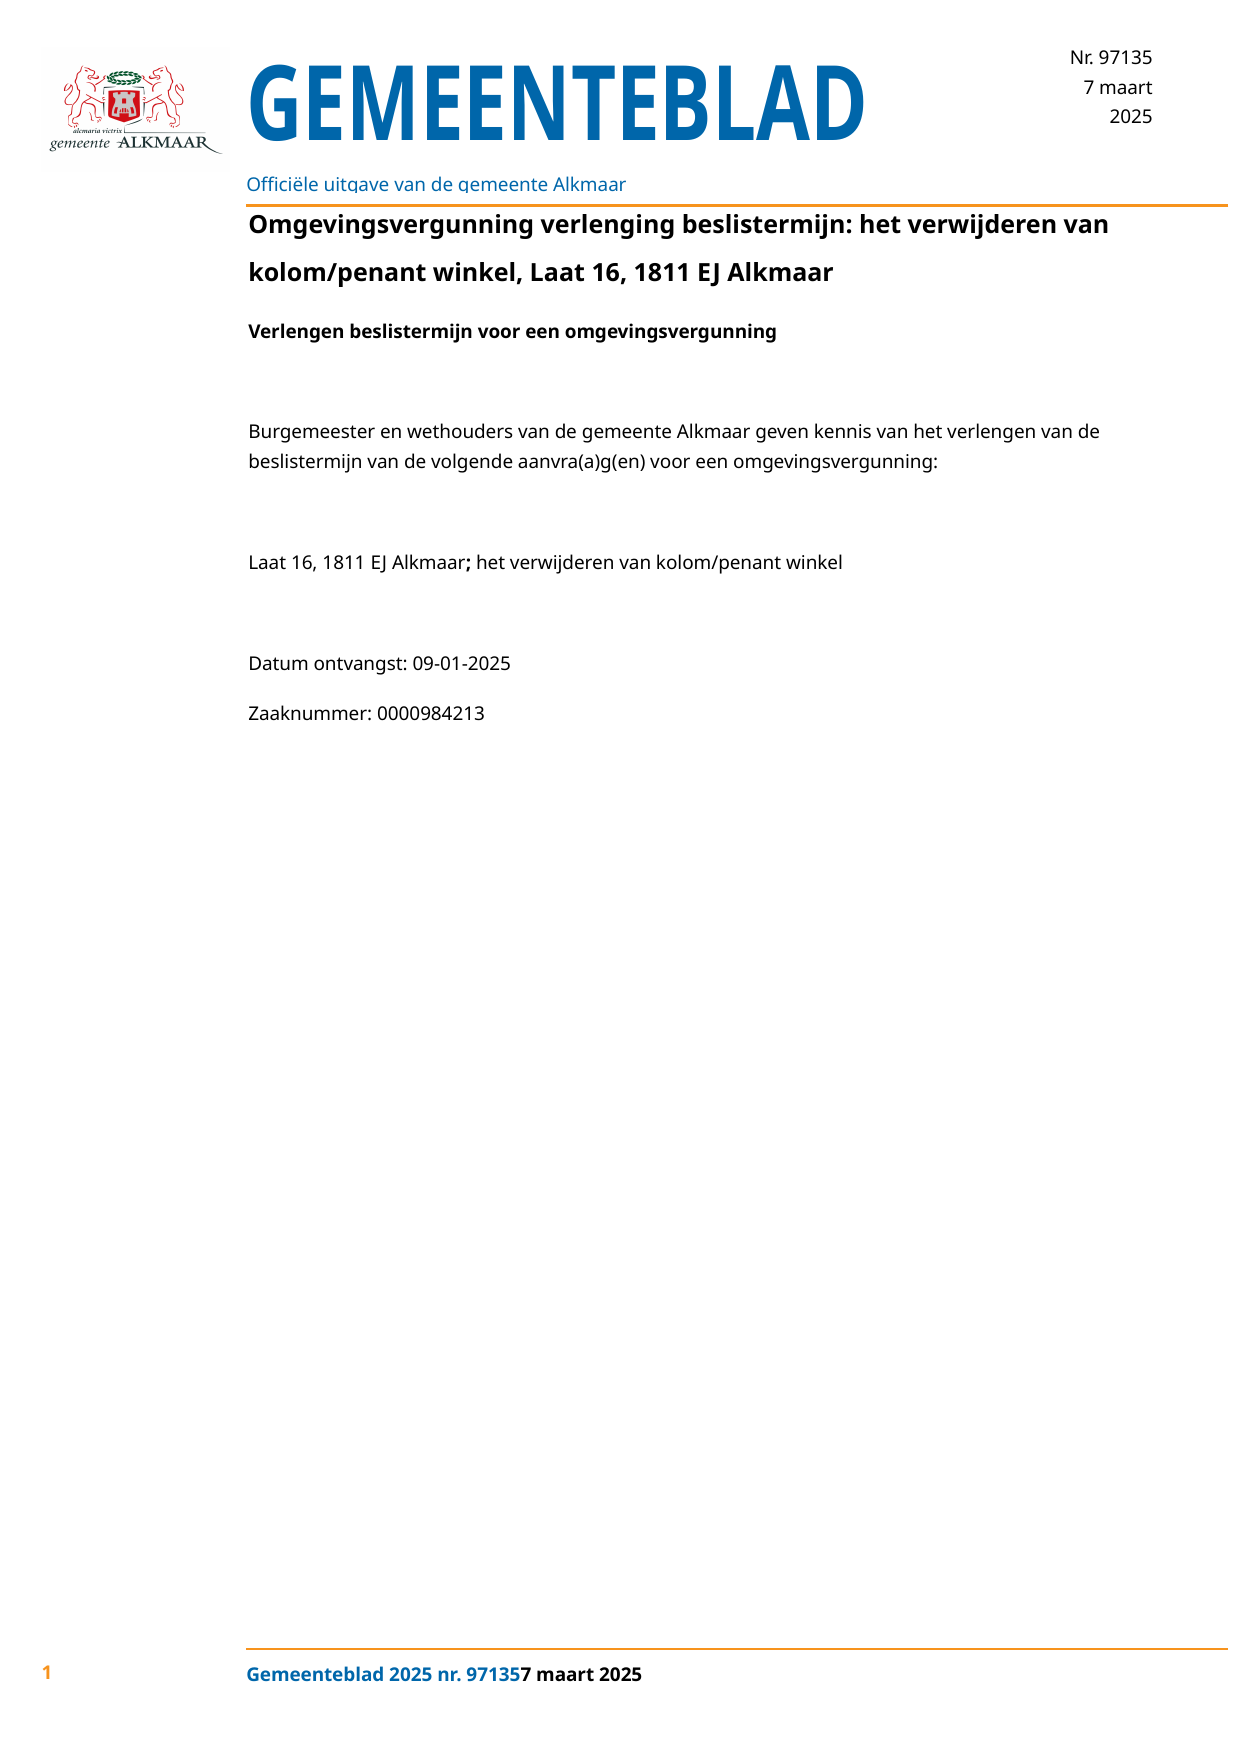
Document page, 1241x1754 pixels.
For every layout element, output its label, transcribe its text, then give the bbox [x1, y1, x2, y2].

picture [41, 47, 231, 172]
text Laat 16, 1811 EJ Alkmaar; het verwijderen van kolom/penant winkel [248, 549, 1152, 575]
text Datum ontvangst: 09-01-2025 [248, 650, 1152, 676]
text Burgemeester en wethouders van de gemeente Alkmaar geven kennis van het verlengen van de beslistermijn van de volgende aanvra(a)g(en) voor een omgevingsvergunning: [248, 419, 1152, 474]
text Verlengen beslistermijn voor een omgevingsvergunning [248, 318, 1152, 344]
text Zaaknummer: 0000984213 [248, 700, 1152, 726]
text Omgevingsvergunning verlenging beslistermijn: het verwijderen van kolom/penant winkel, Laat 16, 1811 EJ Alkmaar [248, 207, 1152, 288]
